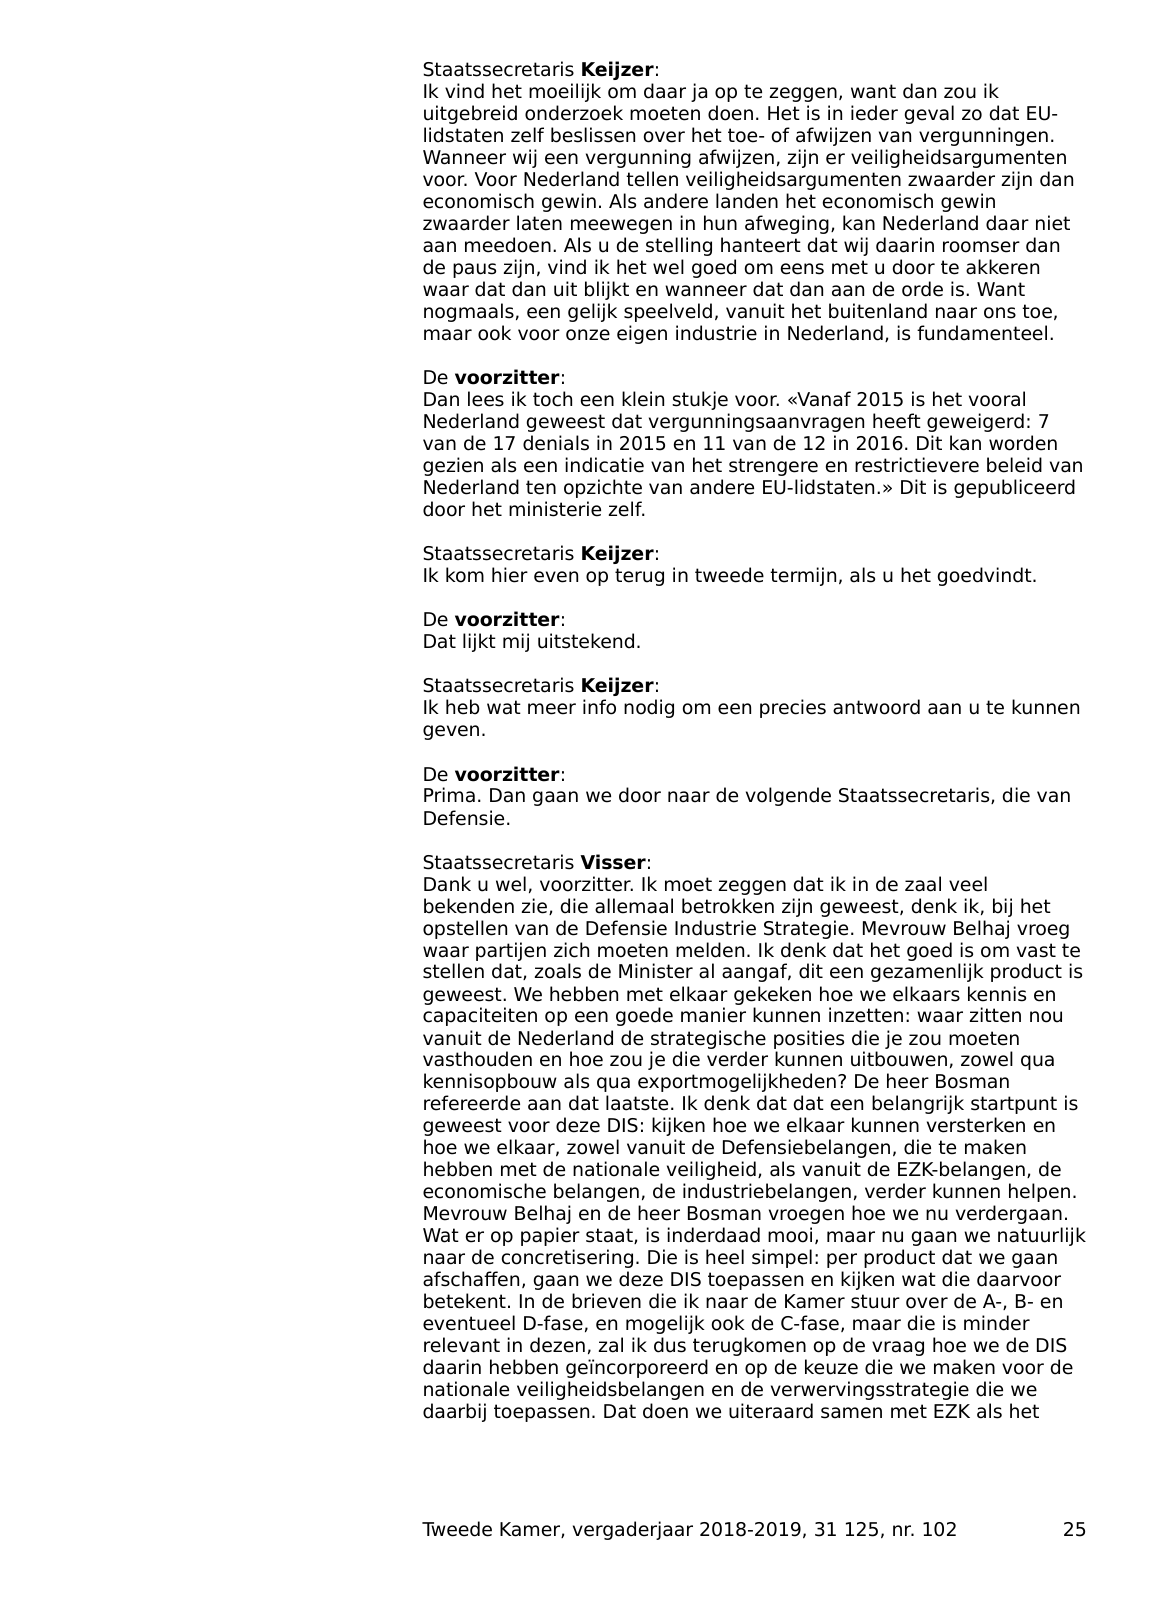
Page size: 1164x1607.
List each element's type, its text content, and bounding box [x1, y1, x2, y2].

text Ik vind het moeilijk om daar ja op te zeggen, want dan zou ik uitgebreid onderzoek moeten doen. Het is in ieder geval zo dat EU-lidstaten zelf beslissen over het toe- of afwijzen van vergunningen. Wanneer wij een vergunning afwijzen, zijn er veiligheidsargumenten voor. Voor Nederland tellen veiligheidsargumenten zwaarder zijn dan economisch gewin. Als andere landen het economisch gewin zwaarder laten meewegen in hun afweging, kan Nederland daar niet aan meedoen. Als u de stelling hanteert dat wij daarin roomser dan de paus zijn, vind ik het wel goed om eens met u door te akkeren waar dat dan uit blijkt en wanneer dat dan aan de orde is. Want nogmaals, een gelijk speelveld, vanuit het buitenland naar ons toe, maar ook voor onze eigen industrie in Nederland, is fundamenteel. [422, 81, 1087, 345]
text Staatssecretaris Visser: [422, 852, 1087, 873]
text De voorzitter: [422, 367, 1087, 389]
text Prima. Dan gaan we door naar de volgende Staatssecretaris, die van Defensie. [422, 785, 1087, 829]
text Staatssecretaris Keijzer: [422, 59, 1087, 81]
text Staatssecretaris Keijzer: [422, 675, 1087, 697]
text Ik heb wat meer info nodig om een precies antwoord aan u te kunnen geven. [422, 697, 1087, 741]
text Ik kom hier even op terug in tweede termijn, als u het goedvindt. [422, 565, 1087, 587]
text De voorzitter: [422, 763, 1087, 785]
text Dank u wel, voorzitter. Ik moet zeggen dat ik in de zaal veel bekenden zie, die allemaal betrokken zijn geweest, denk ik, bij het opstellen van de Defensie Industrie Strategie. Mevrouw Belhaj vroeg waar partijen zich moeten melden. Ik denk dat het goed is om vast te stellen dat, zoals de Minister al aangaf, dit een gezamenlijk product is geweest. We hebben met elkaar gekeken hoe we elkaars kennis en capaciteiten op een goede manier kunnen inzetten: waar zitten nou vanuit de Nederland de strategische posities die je zou moeten vasthouden en hoe zou je die verder kunnen uitbouwen, zowel qua kennisopbouw als qua exportmogelijkheden? De heer Bosman refereerde aan dat laatste. Ik denk dat dat een belangrijk startpunt is geweest voor deze DIS: kijken hoe we elkaar kunnen versterken en hoe we elkaar, zowel vanuit de Defensiebelangen, die te maken hebben met de nationale veiligheid, als vanuit de EZK-belangen, de economische belangen, de industriebelangen, verder kunnen helpen. [422, 873, 1087, 1203]
text Dan lees ik toch een klein stukje voor. «Vanaf 2015 is het vooral Nederland geweest dat vergunningsaanvragen heeft geweigerd: 7 van de 17 denials in 2015 en 11 van de 12 in 2016. Dit kan worden gezien als een indicatie van het strengere en restrictievere beleid van Nederland ten opzichte van andere EU-lidstaten.» Dit is gepubliceerd door het ministerie zelf. [422, 389, 1087, 521]
text Staatssecretaris Keijzer: [422, 543, 1087, 565]
text Dat lijkt mij uitstekend. [422, 631, 1087, 653]
text Mevrouw Belhaj en de heer Bosman vroegen hoe we nu verdergaan. Wat er op papier staat, is inderdaad mooi, maar nu gaan we natuurlijk naar de concretisering. Die is heel simpel: per product dat we gaan afschaffen, gaan we deze DIS toepassen en kijken wat die daarvoor betekent. In de brieven die ik naar de Kamer stuur over de A-, B- en eventueel D-fase, en mogelijk ook de C-fase, maar die is minder relevant in dezen, zal ik dus terugkomen op de vraag hoe we de DIS daarin hebben geïncorporeerd en op de keuze die we maken voor de nationale veiligheidsbelangen en de verwervingsstrategie die we daarbij toepassen. Dat doen we uiteraard samen met EZK als het [422, 1203, 1087, 1423]
text De voorzitter: [422, 609, 1087, 631]
